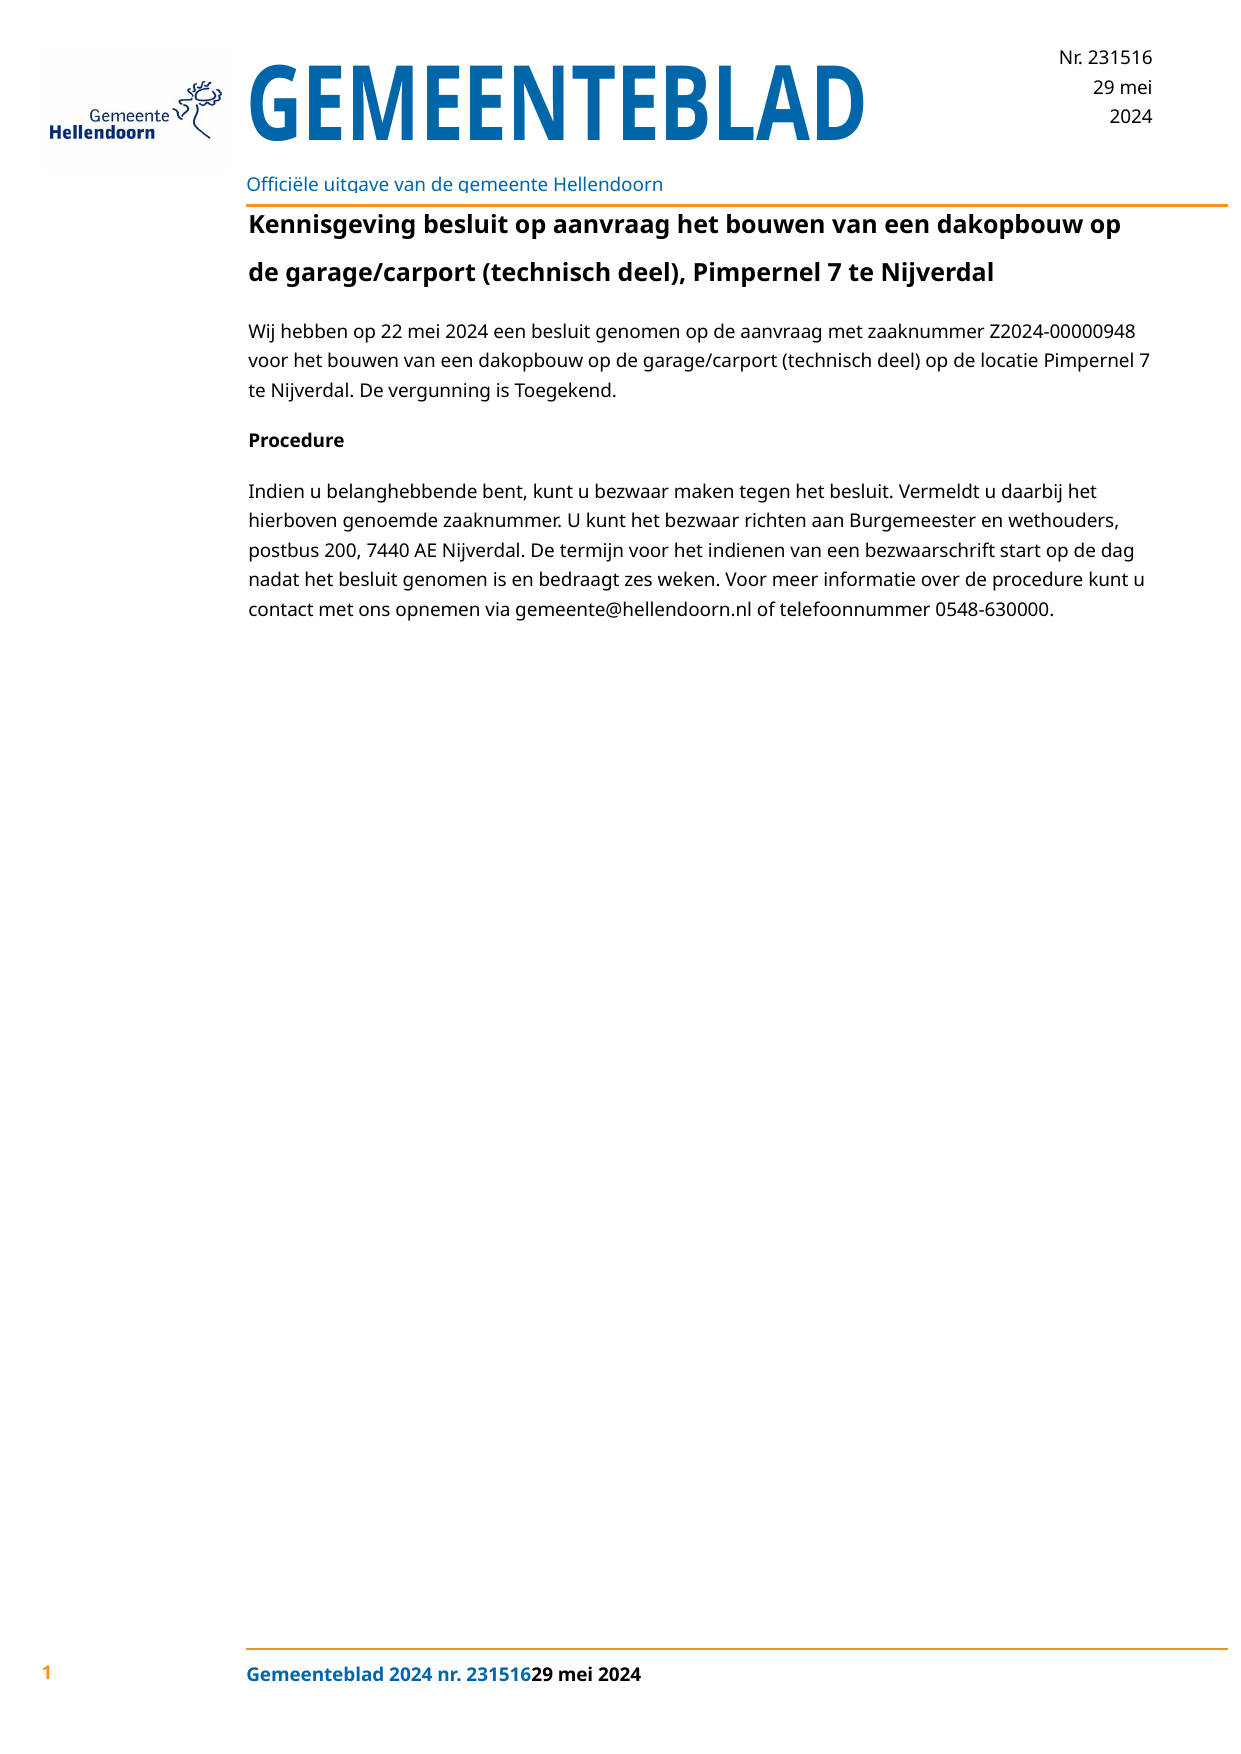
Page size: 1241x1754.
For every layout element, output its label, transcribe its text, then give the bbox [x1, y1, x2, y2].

text Kennisgeving besluit op aanvraag het bouwen van een dakopbouw op de garage/carport (technisch deel), Pimpernel 7 te Nijverdal [248, 207, 1152, 288]
picture [41, 47, 231, 172]
text Procedure [248, 427, 1152, 453]
text Indien u belanghebbende bent, kunt u bezwaar maken tegen het besluit. Vermeldt u daarbij het hierboven genoemde zaaknummer. U kunt het bezwaar richten aan Burgemeester en wethouders, postbus 200, 7440 AE Nijverdal. De termijn voor het indienen van een bezwaarschrift start op de dag nadat het besluit genomen is en bedraagt zes weken. Voor meer informatie over de procedure kunt u contact met ons opnemen via gemeente@hellendoorn.nl of telefoonnummer 0548-630000. [248, 478, 1152, 622]
text Wij hebben op 22 mei 2024 een besluit genomen op de aanvraag met zaaknummer Z2024-00000948 voor het bouwen van een dakopbouw op de garage/carport (technisch deel) op de locatie Pimpernel 7 te Nijverdal. De vergunning is Toegekend. [248, 318, 1152, 403]
